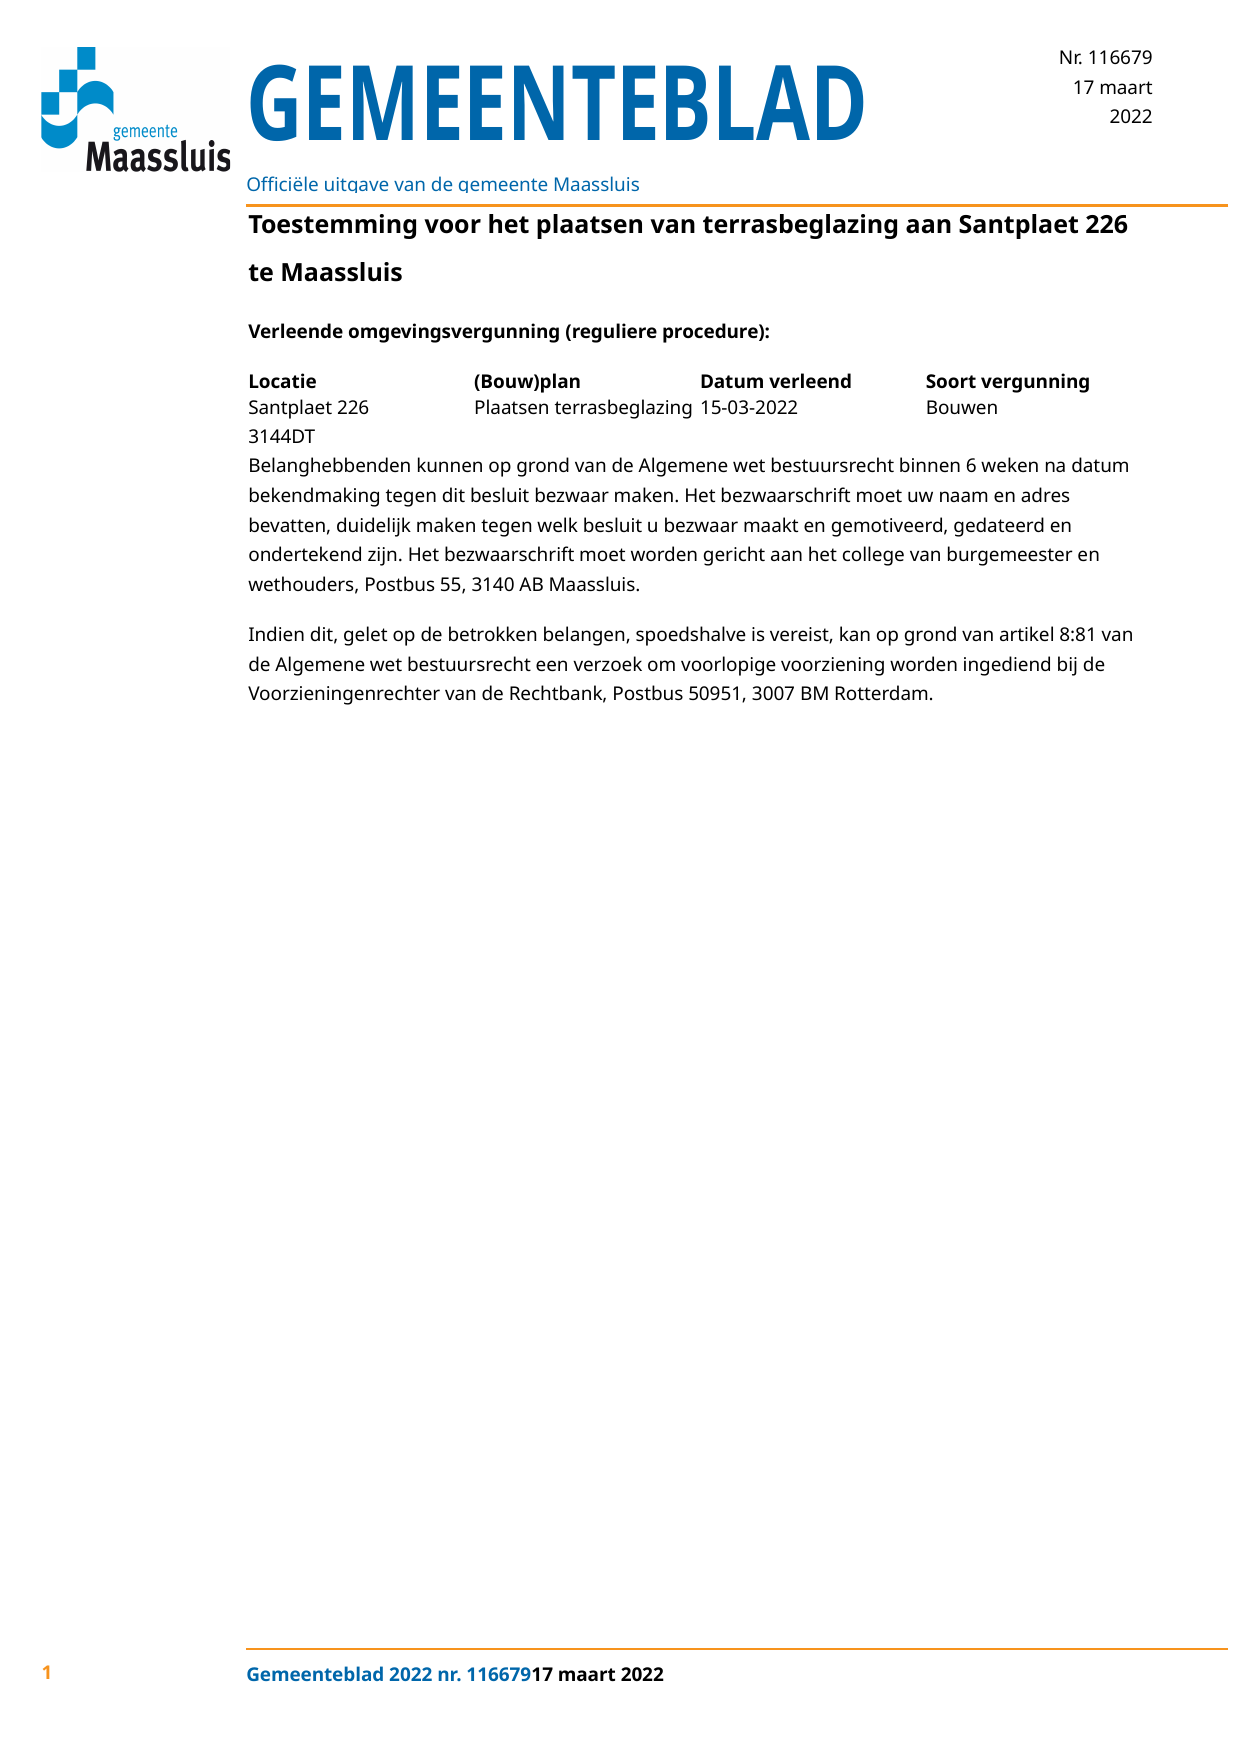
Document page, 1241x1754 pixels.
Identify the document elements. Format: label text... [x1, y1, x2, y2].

text Belanghebbenden kunnen op grond van de Algemene wet bestuursrecht binnen 6 weken na datum bekendmaking tegen dit besluit bezwaar maken. Het bezwaarschrift moet uw naam en adres bevatten, duidelijk maken tegen welk besluit u bezwaar maakt en gemotiveerd, gedateerd en ondertekend zijn. Het bezwaarschrift moet worden gericht aan het college van burgemeester en wethouders, Postbus 55, 3140 AB Maassluis. [248, 453, 1152, 597]
table_cell Plaatsen terrasbeglazing [474, 394, 700, 449]
table_header Locatie [248, 369, 474, 394]
text Indien dit, gelet op de betrokken belangen, spoedshalve is vereist, kan op grond van artikel 8:81 van de Algemene wet bestuursrecht een verzoek om voorlopige voorziening worden ingediend bij de Voorzieningenrechter van de Rechtbank, Postbus 50951, 3007 BM Rotterdam. [248, 621, 1152, 706]
table_header Soort vergunning [926, 369, 1152, 394]
table_cell Santplaet 226 3144DT [248, 394, 474, 449]
text Toestemming voor het plaatsen van terrasbeglazing aan Santplaet 226 te Maassluis [248, 207, 1152, 288]
table_header Datum verleend [700, 369, 926, 394]
text Verleende omgevingsvergunning (reguliere procedure): [248, 318, 1152, 344]
table_cell Bouwen [926, 394, 1152, 449]
table_cell 15-03-2022 [700, 394, 926, 449]
picture [41, 47, 77, 92]
picture [41, 47, 231, 172]
table_header (Bouw)plan [474, 369, 700, 394]
